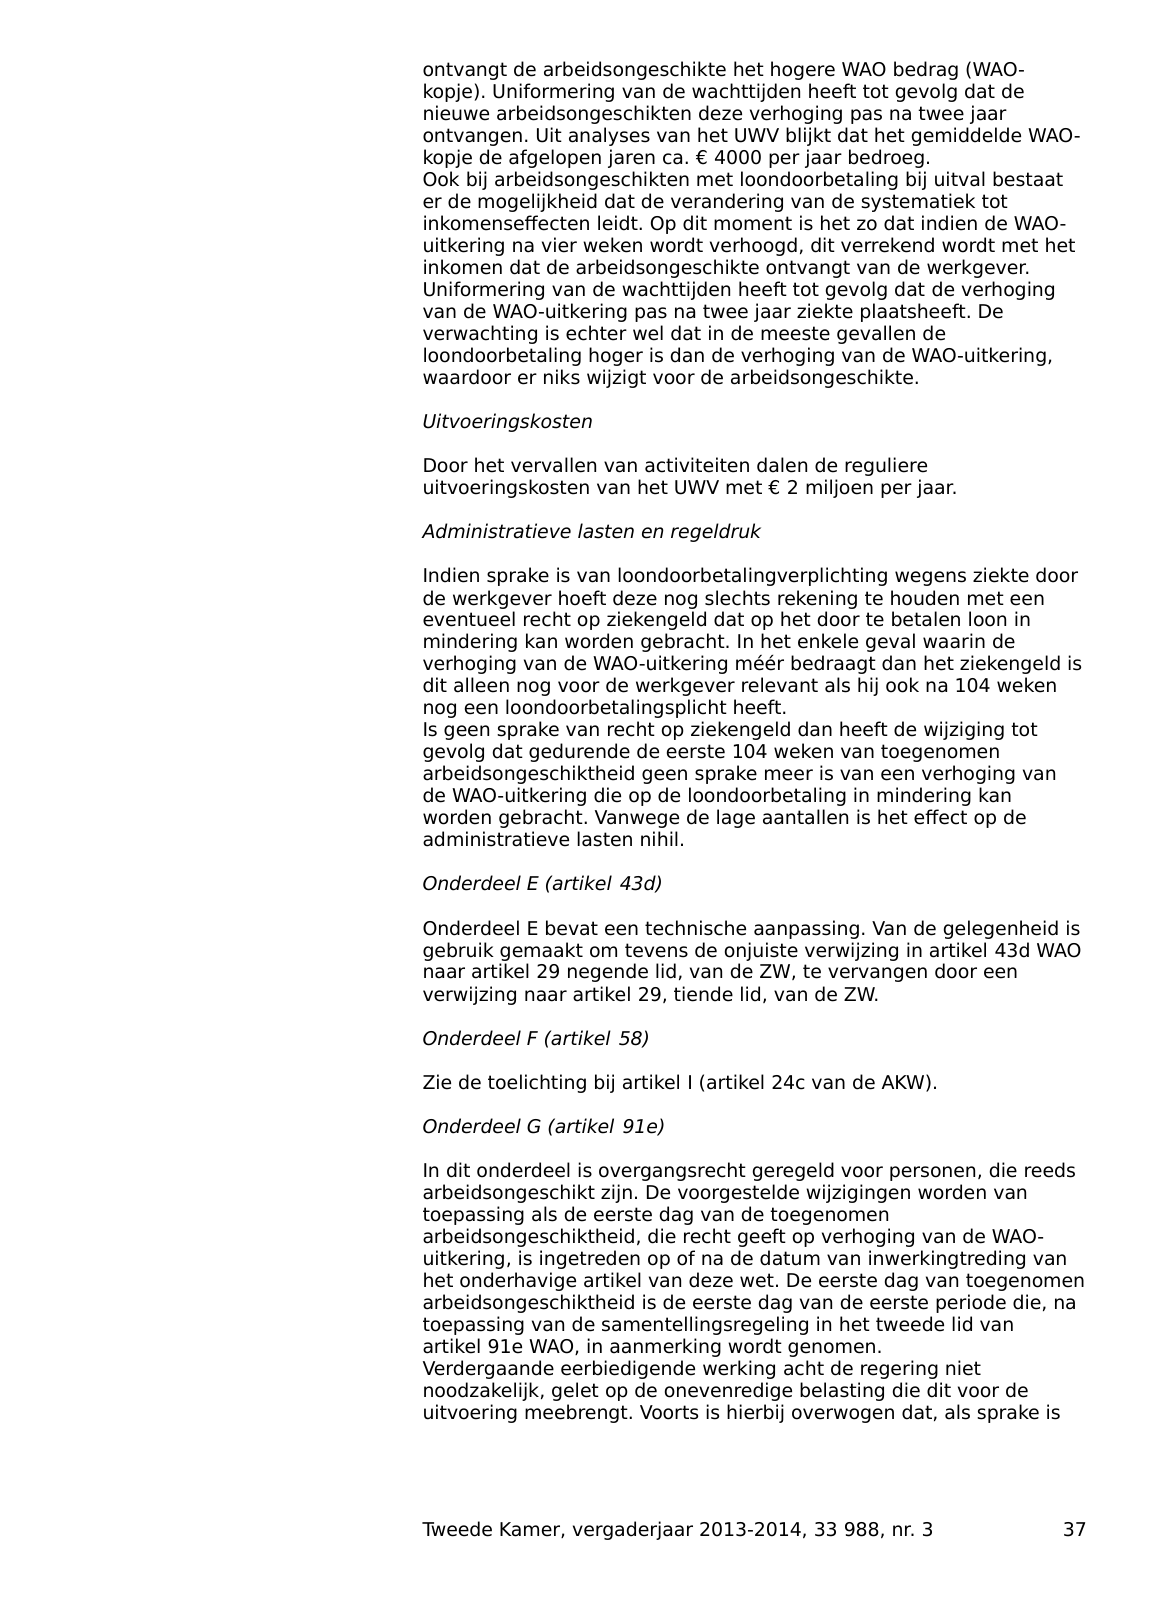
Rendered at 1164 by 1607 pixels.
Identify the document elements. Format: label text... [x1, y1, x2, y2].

subtitle Onderdeel E (artikel 43d) [422, 873, 1087, 895]
text Onderdeel E bevat een technische aanpassing. Van de gelegenheid is gebruik gemaakt om tevens de onjuiste verwijzing in artikel 43d WAO naar artikel 29 negende lid, van de ZW, te vervangen door een verwijzing naar artikel 29, tiende lid, van de ZW. [422, 917, 1087, 1005]
subtitle Uitvoeringskosten [422, 411, 1087, 433]
subtitle Onderdeel G (artikel 91e) [422, 1116, 1087, 1138]
text Indien sprake is van loondoorbetalingverplichting wegens ziekte door de werkgever hoeft deze nog slechts rekening te houden met een eventueel recht op ziekengeld dat op het door te betalen loon in mindering kan worden gebracht. In het enkele geval waarin de verhoging van de WAO-uitkering méér bedraagt dan het ziekengeld is dit alleen nog voor de werkgever relevant als hij ook na 104 weken nog een loondoorbetalingsplicht heeft. [422, 565, 1087, 719]
subtitle Onderdeel F (artikel 58) [422, 1028, 1087, 1049]
subtitle Administratieve lasten en regeldruk [422, 521, 1087, 543]
text Door het vervallen van activiteiten dalen de reguliere uitvoeringskosten van het UWV met € 2 miljoen per jaar. [422, 455, 1087, 499]
text Verdergaande eerbiedigende werking acht de regering niet noodzakelijk, gelet op de onevenredige belasting die dit voor de uitvoering meebrengt. Voorts is hierbij overwogen dat, als sprake is [422, 1358, 1087, 1424]
text Ook bij arbeidsongeschikten met loondoorbetaling bij uitval bestaat er de mogelijkheid dat de verandering van de systematiek tot inkomenseffecten leidt. Op dit moment is het zo dat indien de WAO-uitkering na vier weken wordt verhoogd, dit verrekend wordt met het inkomen dat de arbeidsongeschikte ontvangt van de werkgever. Uniformering van de wachttijden heeft tot gevolg dat de verhoging van de WAO-uitkering pas na twee jaar ziekte plaatsheeft. De verwachting is echter wel dat in de meeste gevallen de loondoorbetaling hoger is dan de verhoging van de WAO-uitkering, waardoor er niks wijzigt voor de arbeidsongeschikte. [422, 169, 1087, 389]
text ontvangt de arbeidsongeschikte het hogere WAO bedrag (WAO-kopje). Uniformering van de wachttijden heeft tot gevolg dat de nieuwe arbeidsongeschikten deze verhoging pas na twee jaar ontvangen. Uit analyses van het UWV blijkt dat het gemiddelde WAO-kopje de afgelopen jaren ca. € 4000 per jaar bedroeg. [422, 59, 1087, 169]
text Is geen sprake van recht op ziekengeld dan heeft de wijziging tot gevolg dat gedurende de eerste 104 weken van toegenomen arbeidsongeschiktheid geen sprake meer is van een verhoging van de WAO-uitkering die op de loondoorbetaling in mindering kan worden gebracht. Vanwege de lage aantallen is het effect op de administratieve lasten nihil. [422, 719, 1087, 851]
text Zie de toelichting bij artikel I (artikel 24c van de AKW). [422, 1072, 1087, 1094]
text In dit onderdeel is overgangsrecht geregeld voor personen, die reeds arbeidsongeschikt zijn. De voorgestelde wijzigingen worden van toepassing als de eerste dag van de toegenomen arbeidsongeschiktheid, die recht geeft op verhoging van de WAO-uitkering, is ingetreden op of na de datum van inwerkingtreding van het onderhavige artikel van deze wet. De eerste dag van toegenomen arbeidsongeschiktheid is de eerste dag van de eerste periode die, na toepassing van de samentellingsregeling in het tweede lid van artikel 91e WAO, in aanmerking wordt genomen. [422, 1160, 1087, 1358]
